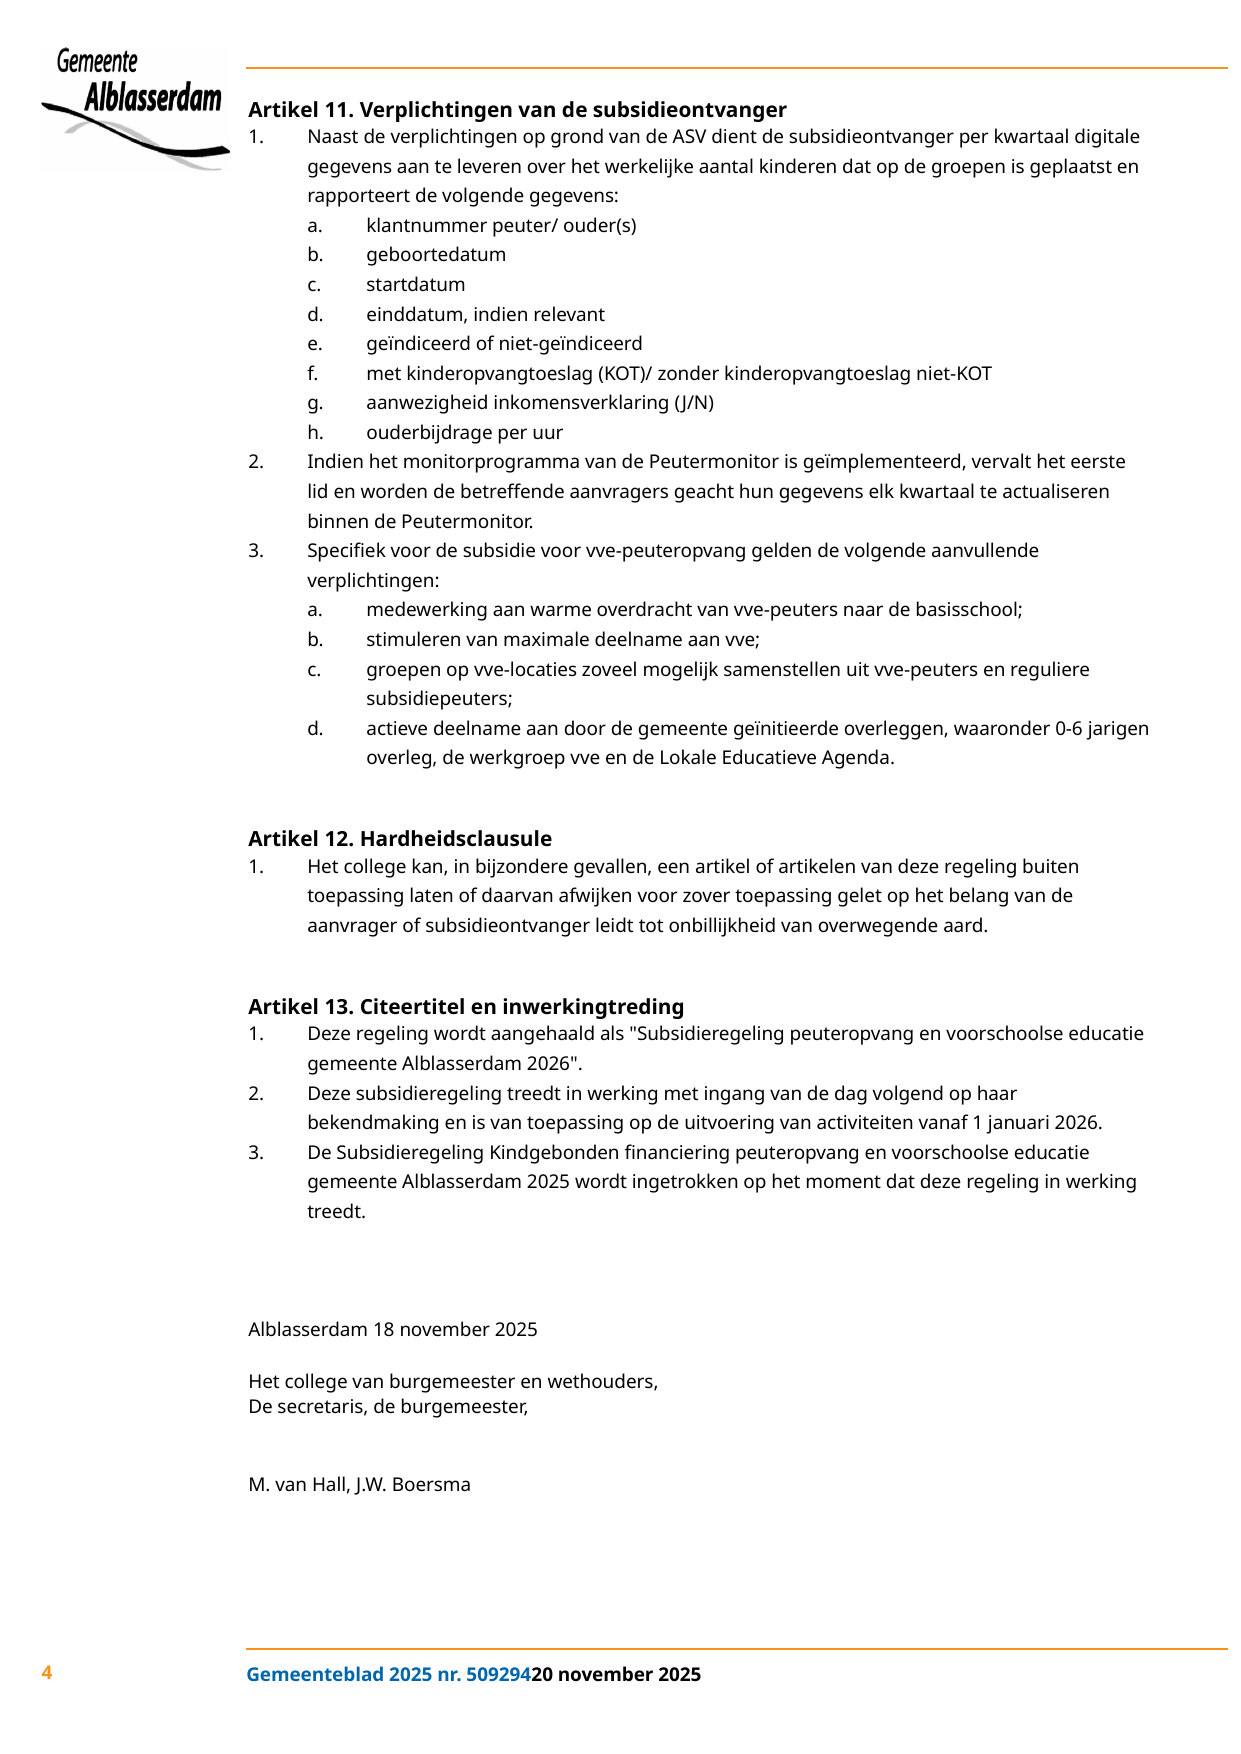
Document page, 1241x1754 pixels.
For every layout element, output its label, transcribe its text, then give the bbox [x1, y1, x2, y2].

picture [41, 47, 231, 172]
list actieve deelname aan door de gemeente geïnitieerde overleggen, waaronder 0-6 jarigen overleg, de werkgroep vve en de Lokale Educatieve Agenda. [307, 715, 1152, 770]
list Deze subsidieregeling treedt in werking met ingang van de dag volgend op haar bekendmaking en is van toepassing op de uitvoering van activiteiten vanaf 1 januari 2026. [248, 1080, 1152, 1135]
list stimuleren van maximale deelname aan vve; [307, 626, 1152, 652]
text Alblasserdam 18 november 2025 [248, 1316, 1152, 1342]
list aanwezigheid inkomensverklaring (J/N) [307, 389, 1152, 415]
text Artikel 11. Verplichtingen van de subsidieontvanger [248, 95, 1152, 123]
text Het college van burgemeester en wethouders, [248, 1368, 1152, 1393]
list medewerking aan warme overdracht van vve-peuters naar de basisschool; [307, 597, 1152, 622]
list Indien het monitorprogramma van de Peutermonitor is geïmplementeerd, vervalt het eerste lid en worden de betreffende aanvragers geacht hun gegevens elk kwartaal te actualiseren binnen de Peutermonitor. [248, 449, 1152, 533]
text M. van Hall, J.W. Boersma [248, 1471, 1152, 1496]
text Artikel 13. Citeertitel en inwerkingtreding [248, 992, 1152, 1021]
list startdatum [307, 271, 1152, 297]
list Deze regeling wordt aangehaald als "Subsidieregeling peuteropvang en voorschoolse educatie gemeente Alblasserdam 2026". [248, 1021, 1152, 1076]
text Artikel 12. Hardheidsclausule [248, 824, 1152, 853]
list Naast de verplichtingen op grond van de ASV dient de subsidieontvanger per kwartaal digitale gegevens aan te leveren over het werkelijke aantal kinderen dat op de groepen is geplaatst en rapporteert de volgende gegevens: [248, 123, 1152, 208]
list met kinderopvangtoeslag (KOT)/ zonder kinderopvangtoeslag niet-KOT [307, 360, 1152, 386]
list ouderbijdrage per uur [307, 419, 1152, 445]
list klantnummer peuter/ ouder(s) [307, 212, 1152, 238]
list einddatum, indien relevant [307, 301, 1152, 326]
list Specifiek voor de subsidie voor vve-peuteropvang gelden de volgende aanvullende verplichtingen: [248, 537, 1152, 593]
list Het college kan, in bijzondere gevallen, een artikel of artikelen van deze regeling buiten toepassing laten of daarvan afwijken voor zover toepassing gelet op het belang van de aanvrager of subsidieontvanger leidt tot onbillijkheid van overwegende aard. [248, 853, 1152, 938]
list geboortedatum [307, 242, 1152, 267]
text De secretaris, de burgemeester, [248, 1393, 1152, 1419]
list De Subsidieregeling Kindgebonden financiering peuteropvang en voorschoolse educatie gemeente Alblasserdam 2025 wordt ingetrokken op het moment dat deze regeling in werking treedt. [248, 1139, 1152, 1224]
list groepen op vve-locaties zoveel mogelijk samenstellen uit vve-peuters en reguliere subsidiepeuters; [307, 656, 1152, 711]
list geïndiceerd of niet-geïndiceerd [307, 330, 1152, 356]
